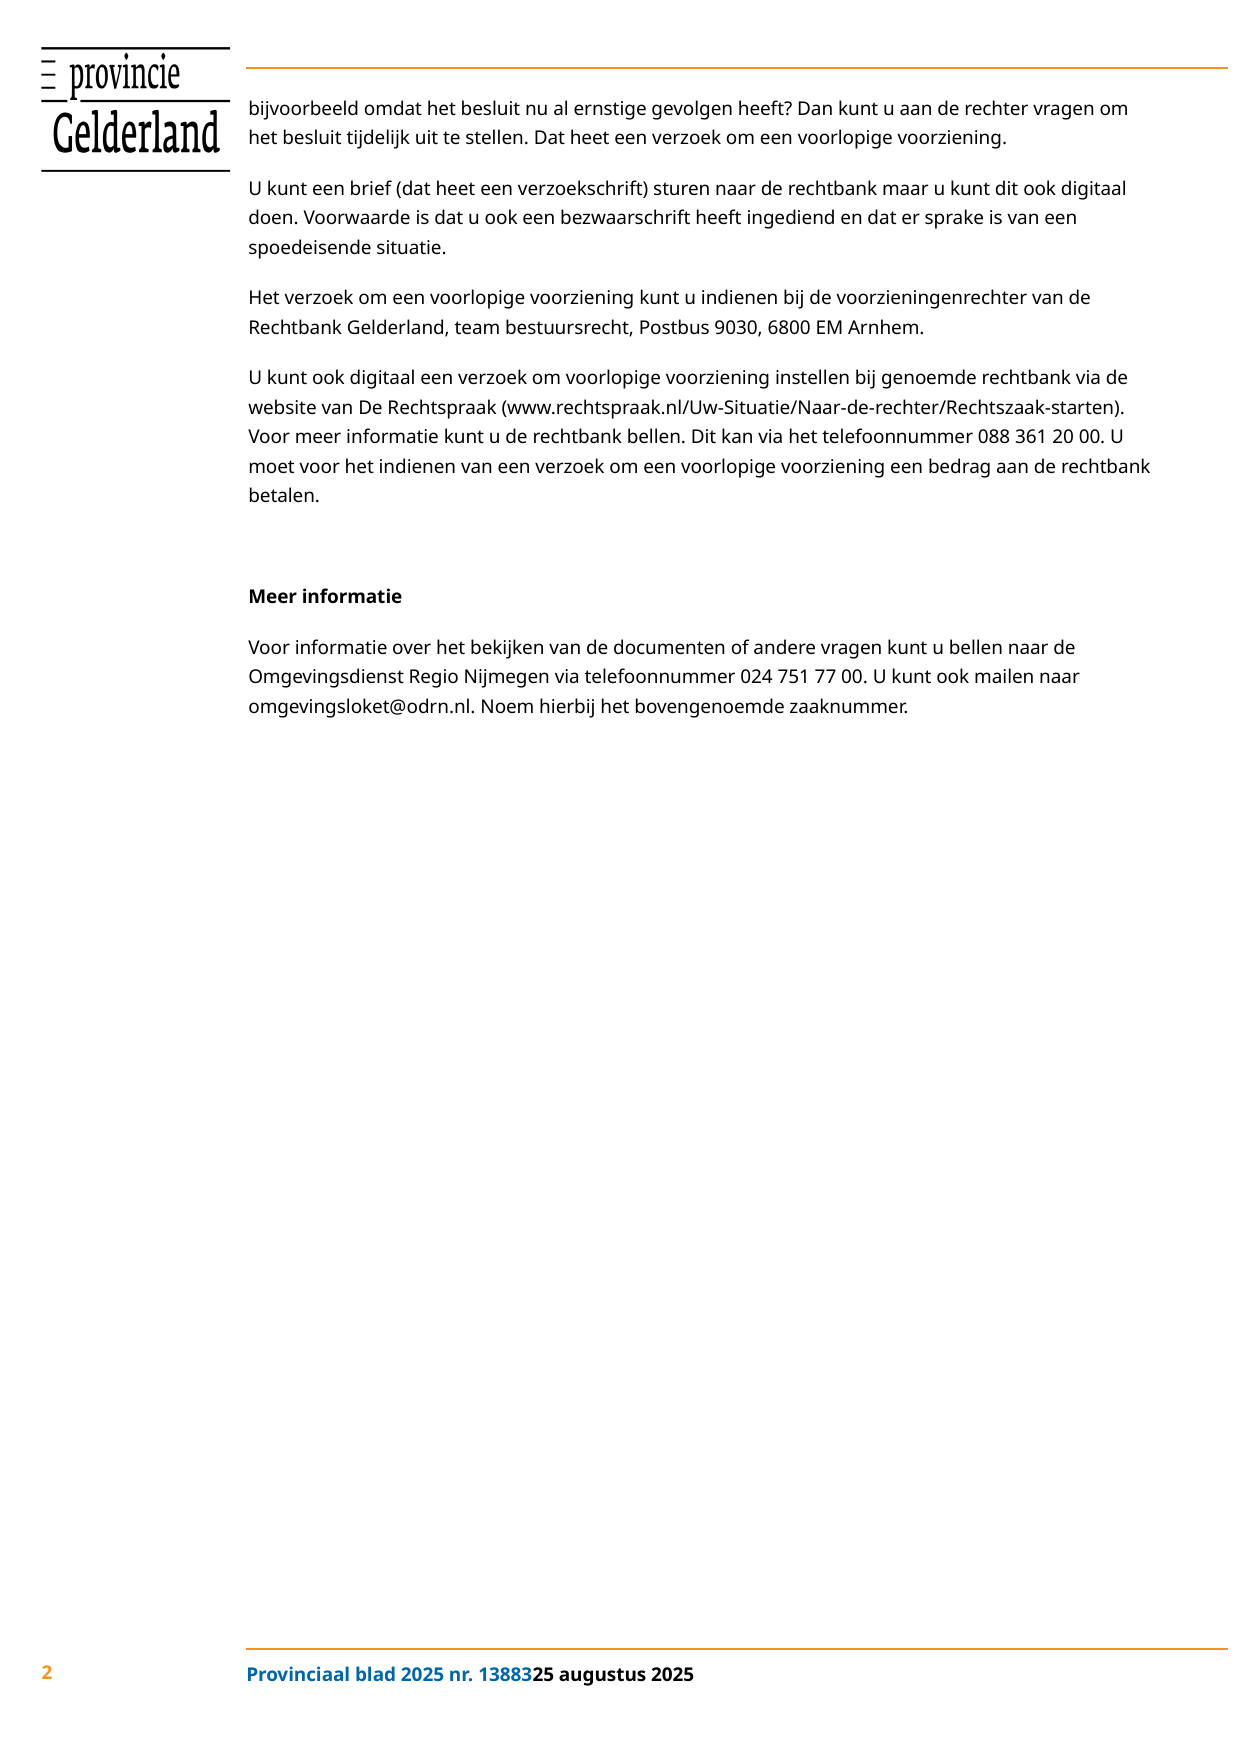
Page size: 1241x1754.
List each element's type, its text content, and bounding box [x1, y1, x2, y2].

text U kunt ook digitaal een verzoek om voorlopige voorziening instellen bij genoemde rechtbank via de website van De Rechtspraak (www.rechtspraak.nl/Uw-Situatie/Naar-de-rechter/Rechtszaak-starten). Voor meer informatie kunt u de rechtbank bellen. Dit kan via het telefoonnummer 088 361 20 00. U moet voor het indienen van een verzoek om een voorlopige voorziening een bedrag aan de rechtbank betalen. [248, 364, 1152, 508]
text Voor informatie over het bekijken van de documenten of andere vragen kunt u bellen naar de Omgevingsdienst Regio Nijmegen via telefoonnummer 024 751 77 00. U kunt ook mailen naar omgevingsloket@odrn.nl. Noem hierbij het bovengenoemde zaaknummer. [248, 634, 1152, 719]
text Meer informatie [248, 583, 1152, 609]
text Het verzoek om een voorlopige voorziening kunt u indienen bij de voorzieningenrechter van de Rechtbank Gelderland, team bestuursrecht, Postbus 9030, 6800 EM Arnhem. [248, 284, 1152, 340]
picture [41, 47, 231, 172]
text bijvoorbeeld omdat het besluit nu al ernstige gevolgen heeft? Dan kunt u aan de rechter vragen om het besluit tijdelijk uit te stellen. Dat heet een verzoek om een voorlopige voorziening. [248, 95, 1152, 150]
text U kunt een brief (dat heet een verzoekschrift) sturen naar de rechtbank maar u kunt dit ook digitaal doen. Voorwaarde is dat u ook een bezwaarschrift heeft ingediend en dat er sprake is van een spoedeisende situatie. [248, 175, 1152, 260]
